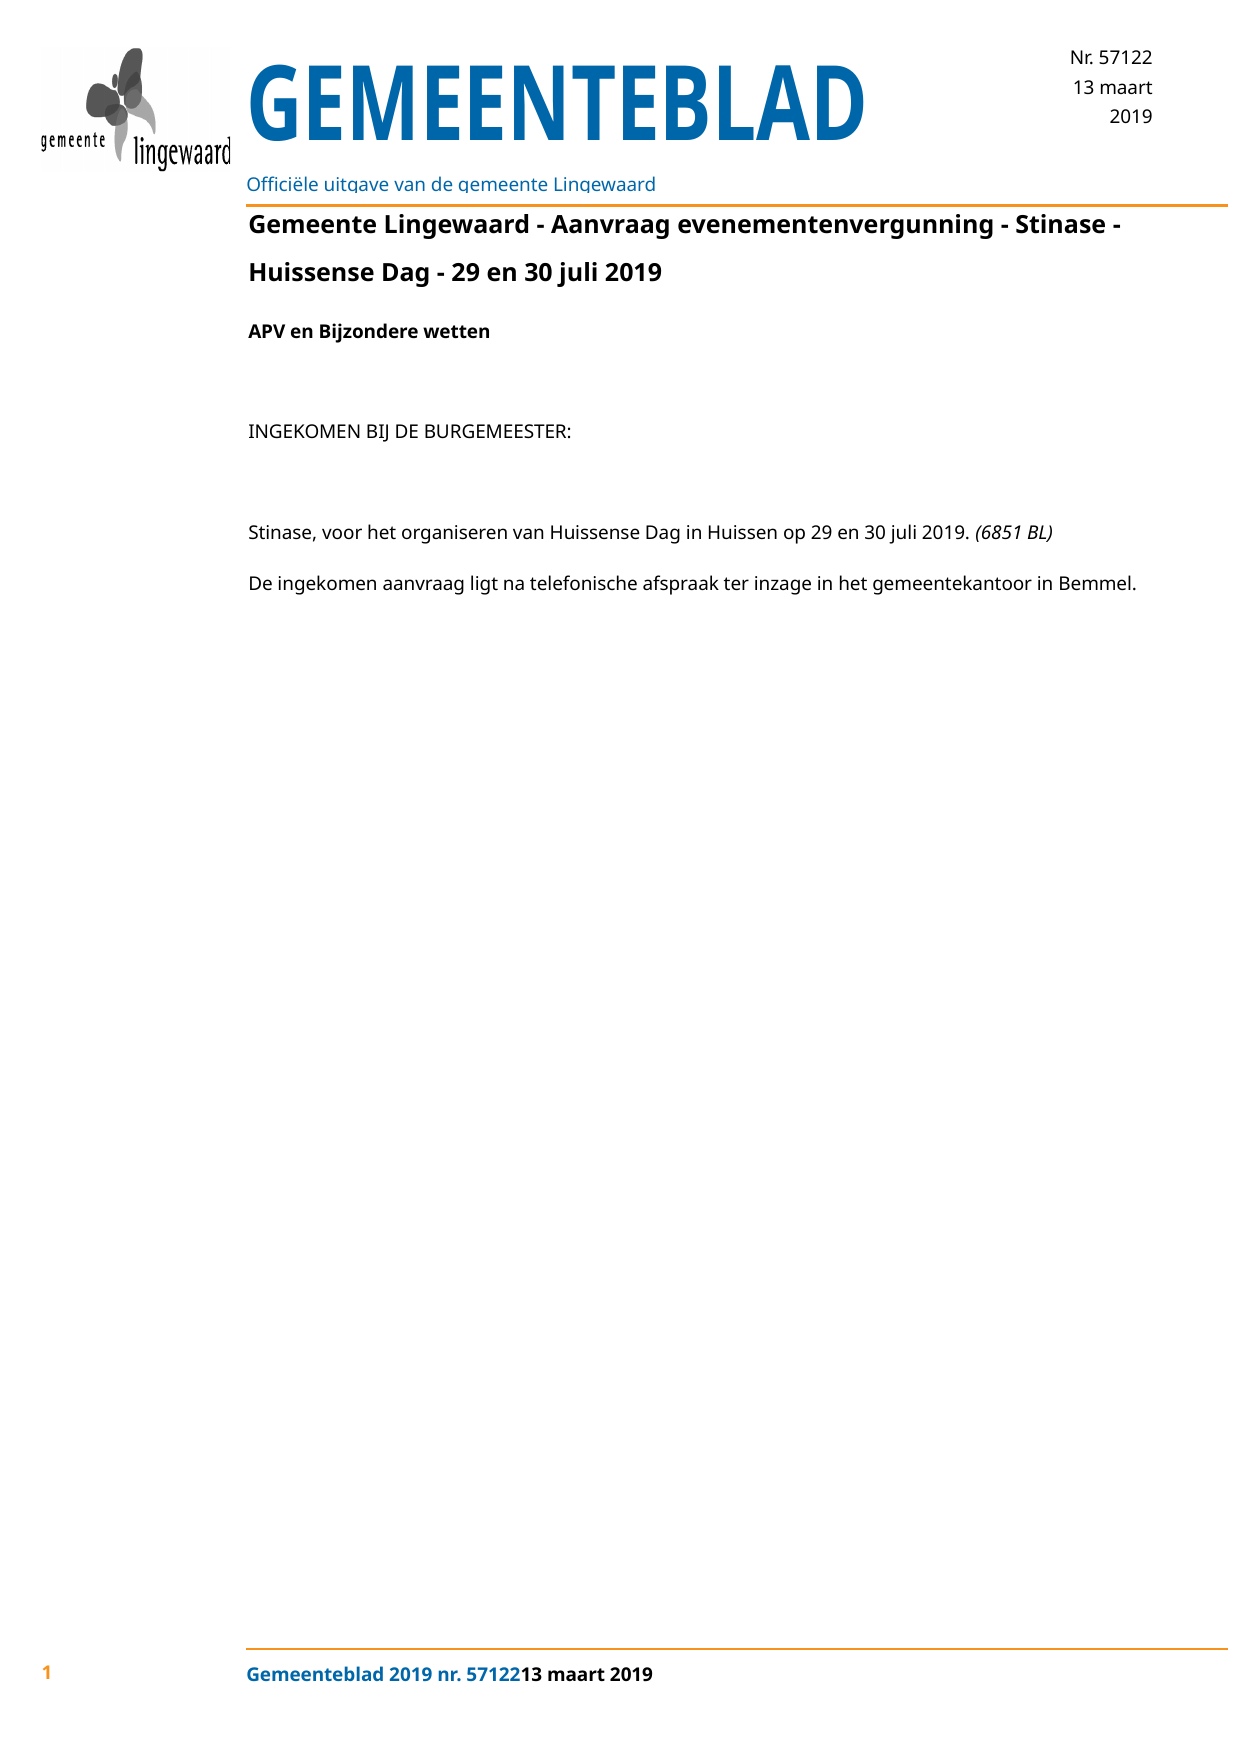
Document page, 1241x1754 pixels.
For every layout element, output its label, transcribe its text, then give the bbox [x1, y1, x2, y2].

text De ingekomen aanvraag ligt na telefonische afspraak ter inzage in het gemeentekantoor in Bemmel. [248, 570, 1152, 596]
picture [41, 47, 231, 172]
text INGEKOMEN BIJ DE BURGEMEESTER: [248, 419, 1152, 444]
text Stinase, voor het organiseren van Huissense Dag in Huissen op 29 en 30 juli 2019. (6851 BL) [248, 519, 1152, 545]
text Gemeente Lingewaard - Aanvraag evenementenvergunning - Stinase - Huissense Dag - 29 en 30 juli 2019 [248, 207, 1152, 288]
text APV en Bijzondere wetten [248, 318, 1152, 344]
